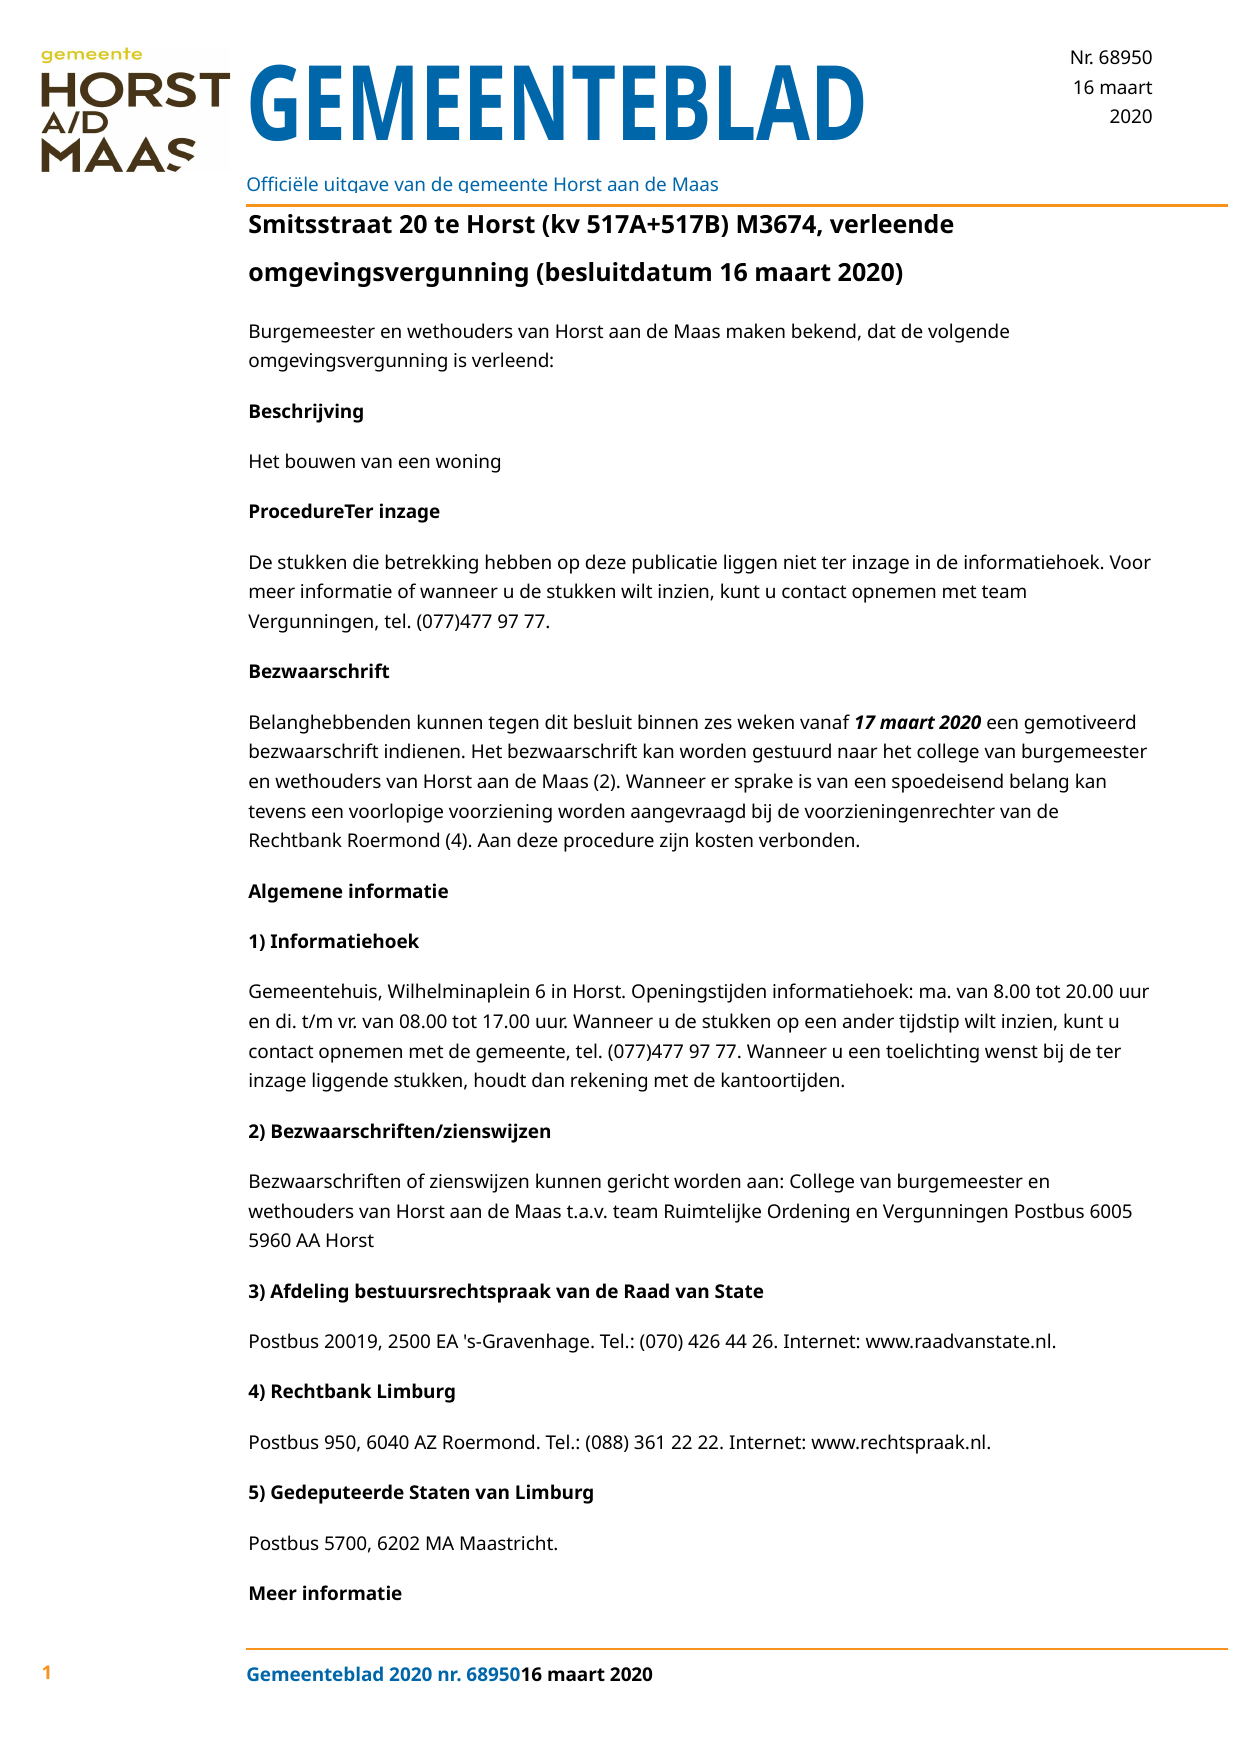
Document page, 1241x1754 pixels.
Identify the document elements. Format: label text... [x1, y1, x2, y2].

text ProcedureTer inzage [248, 499, 1152, 524]
text 1) Informatiehoek [248, 928, 1152, 954]
text Algemene informatie [248, 878, 1152, 904]
text Burgemeester en wethouders van Horst aan de Maas maken bekend, dat de volgende omgevingsvergunning is verleend: [248, 318, 1152, 373]
text De stukken die betrekking hebben op deze publicatie liggen niet ter inzage in de informatiehoek. Voor meer informatie of wanneer u de stukken wilt inzien, kunt u contact opnemen met team Vergunningen, tel. (077)477 97 77. [248, 549, 1152, 634]
text Postbus 20019, 2500 EA 's-Gravenhage. Tel.: (070) 426 44 26. Internet: www.raadvanstate.nl. [248, 1328, 1152, 1354]
text 3) Afdeling bestuursrechtspraak van de Raad van State [248, 1278, 1152, 1304]
text Bezwaarschrift [248, 659, 1152, 684]
text Postbus 5700, 6202 MA Maastricht. [248, 1530, 1152, 1556]
text Smitsstraat 20 te Horst (kv 517A+517B) M3674, verleende omgevingsvergunning (besluitdatum 16 maart 2020) [248, 207, 1152, 288]
text Beschrijving [248, 398, 1152, 424]
text 5) Gedeputeerde Staten van Limburg [248, 1479, 1152, 1505]
text Postbus 950, 6040 AZ Roermond. Tel.: (088) 361 22 22. Internet: www.rechtspraak.nl. [248, 1429, 1152, 1455]
text Bezwaarschriften of zienswijzen kunnen gericht worden aan: College van burgemeester en wethouders van Horst aan de Maas t.a.v. team Ruimtelijke Ordening en Vergunningen Postbus 6005 5960 AA Horst [248, 1168, 1152, 1253]
text 2) Bezwaarschriften/zienswijzen [248, 1118, 1152, 1144]
picture [41, 47, 231, 172]
text Meer informatie [248, 1580, 1152, 1606]
text Gemeentehuis, Wilhelminaplein 6 in Horst. Openingstijden informatiehoek: ma. van 8.00 tot 20.00 uur en di. t/m vr. van 08.00 tot 17.00 uur. Wanneer u de stukken op een ander tijdstip wilt inzien, kunt u contact opnemen met de gemeente, tel. (077)477 97 77. Wanneer u een toelichting wenst bij de ter inzage liggende stukken, houdt dan rekening met de kantoortijden. [248, 979, 1152, 1093]
text Het bouwen van een woning [248, 448, 1152, 474]
text 4) Rechtbank Limburg [248, 1379, 1152, 1404]
text Belanghebbenden kunnen tegen dit besluit binnen zes weken vanaf 17 maart 2020 een gemotiveerd bezwaarschrift indienen. Het bezwaarschrift kan worden gestuurd naar het college van burgemeester en wethouders van Horst aan de Maas (2). Wanneer er sprake is van een spoedeisend belang kan tevens een voorlopige voorziening worden aangevraagd bij de voorzieningenrechter van de Rechtbank Roermond (4). Aan deze procedure zijn kosten verbonden. [248, 709, 1152, 853]
